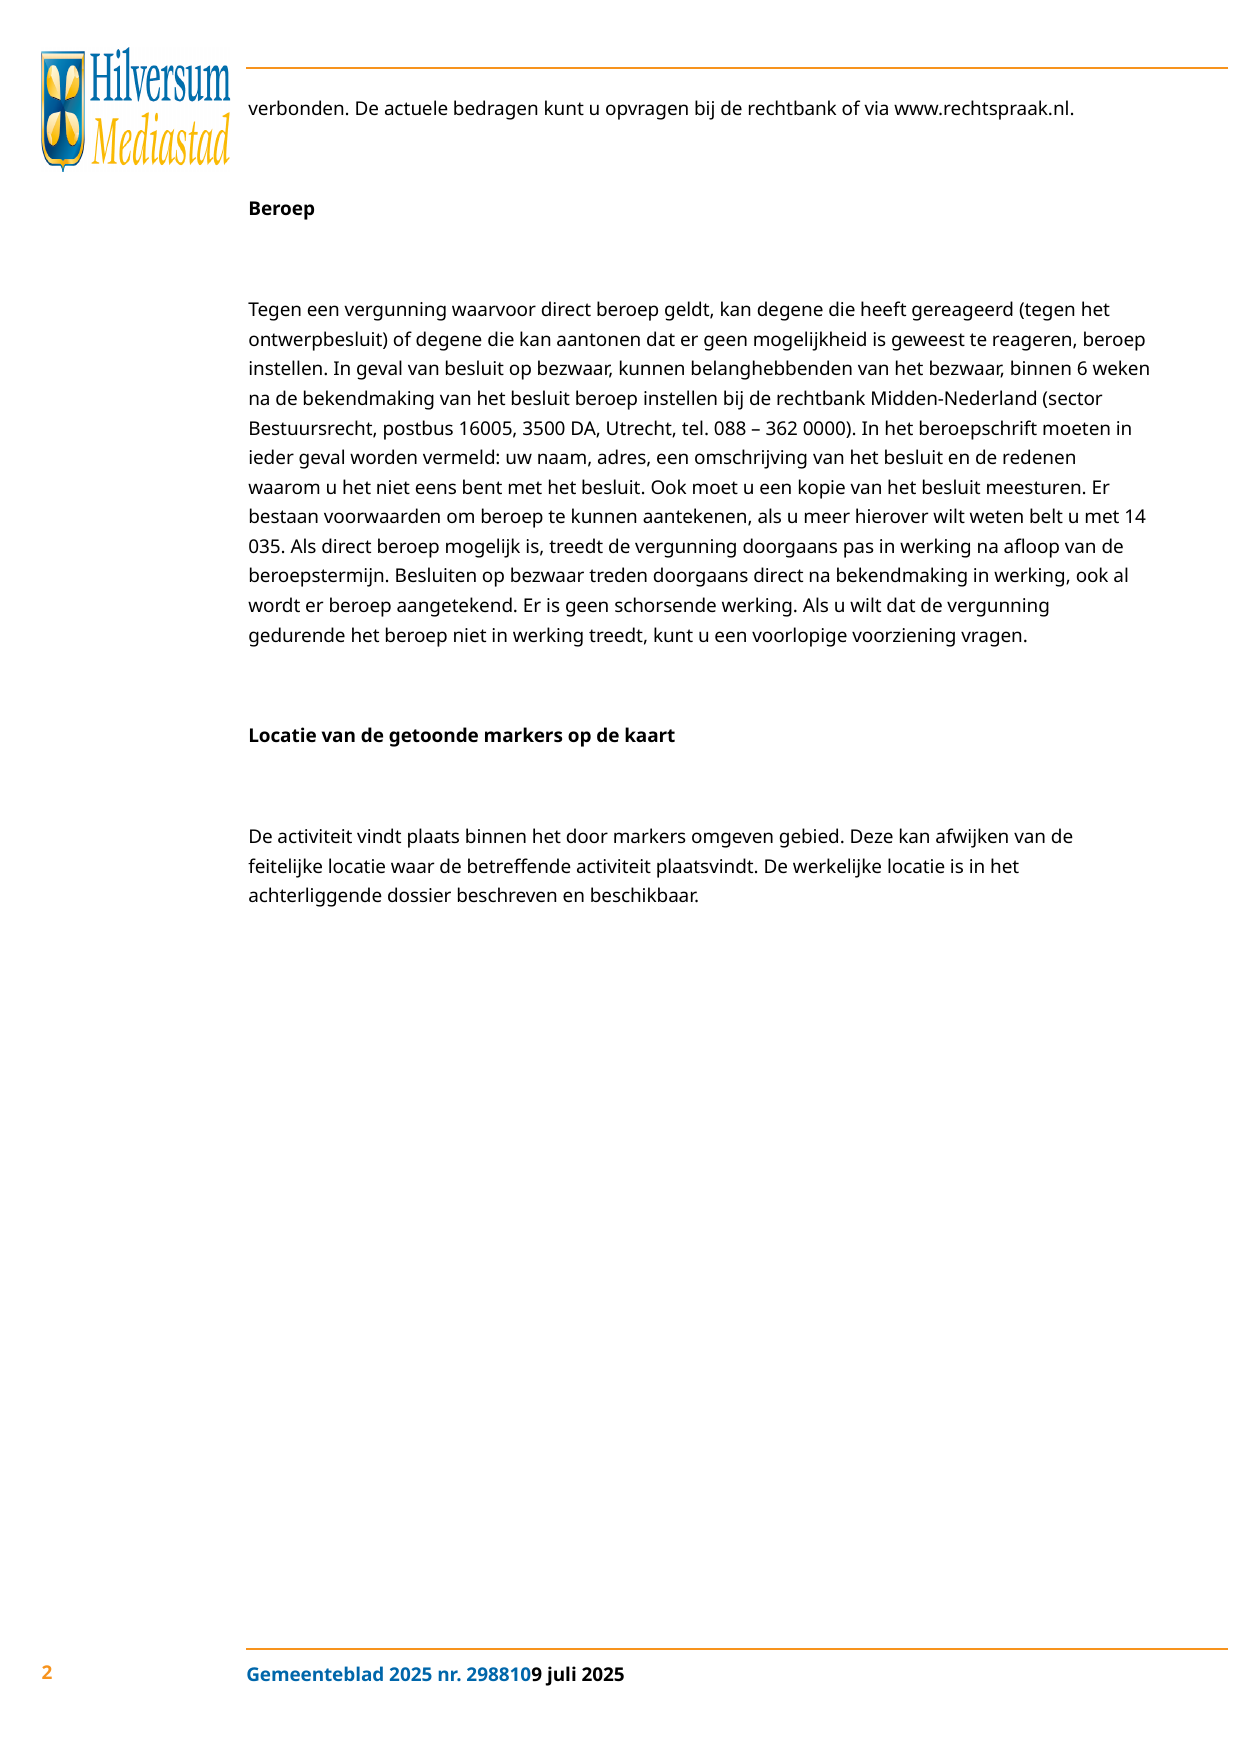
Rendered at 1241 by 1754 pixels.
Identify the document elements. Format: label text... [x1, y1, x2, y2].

text Beroep [248, 196, 1152, 221]
picture [41, 47, 231, 172]
text verbonden. De actuele bedragen kunt u opvragen bij de rechtbank of via www.rechtspraak.nl. [248, 95, 1152, 121]
text Tegen een vergunning waarvoor direct beroep geldt, kan degene die heeft gereageerd (tegen het ontwerpbesluit) of degene die kan aantonen dat er geen mogelijkheid is geweest te reageren, beroep instellen. In geval van besluit op bezwaar, kunnen belanghebbenden van het bezwaar, binnen 6 weken na de bekendmaking van het besluit beroep instellen bij de rechtbank Midden-Nederland (sector Bestuursrecht, postbus 16005, 3500 DA, Utrecht, tel. 088 – 362 0000). In het beroepschrift moeten in ieder geval worden vermeld: uw naam, adres, een omschrijving van het besluit en de redenen waarom u het niet eens bent met het besluit. Ook moet u een kopie van het besluit meesturen. Er bestaan voorwaarden om beroep te kunnen aantekenen, als u meer hierover wilt weten belt u met 14 035. Als direct beroep mogelijk is, treedt de vergunning doorgaans pas in werking na afloop van de beroepstermijn. Besluiten op bezwaar treden doorgaans direct na bekendmaking in werking, ook al wordt er beroep aangetekend. Er is geen schorsende werking. Als u wilt dat de vergunning gedurende het beroep niet in werking treedt, kunt u een voorlopige voorziening vragen. [248, 296, 1152, 648]
text De activiteit vindt plaats binnen het door markers omgeven gebied. Deze kan afwijken van de feitelijke locatie waar de betreffende activiteit plaatsvindt. De werkelijke locatie is in het achterliggende dossier beschreven en beschikbaar. [248, 823, 1152, 908]
text Locatie van de getoonde markers op de kaart [248, 723, 1152, 748]
